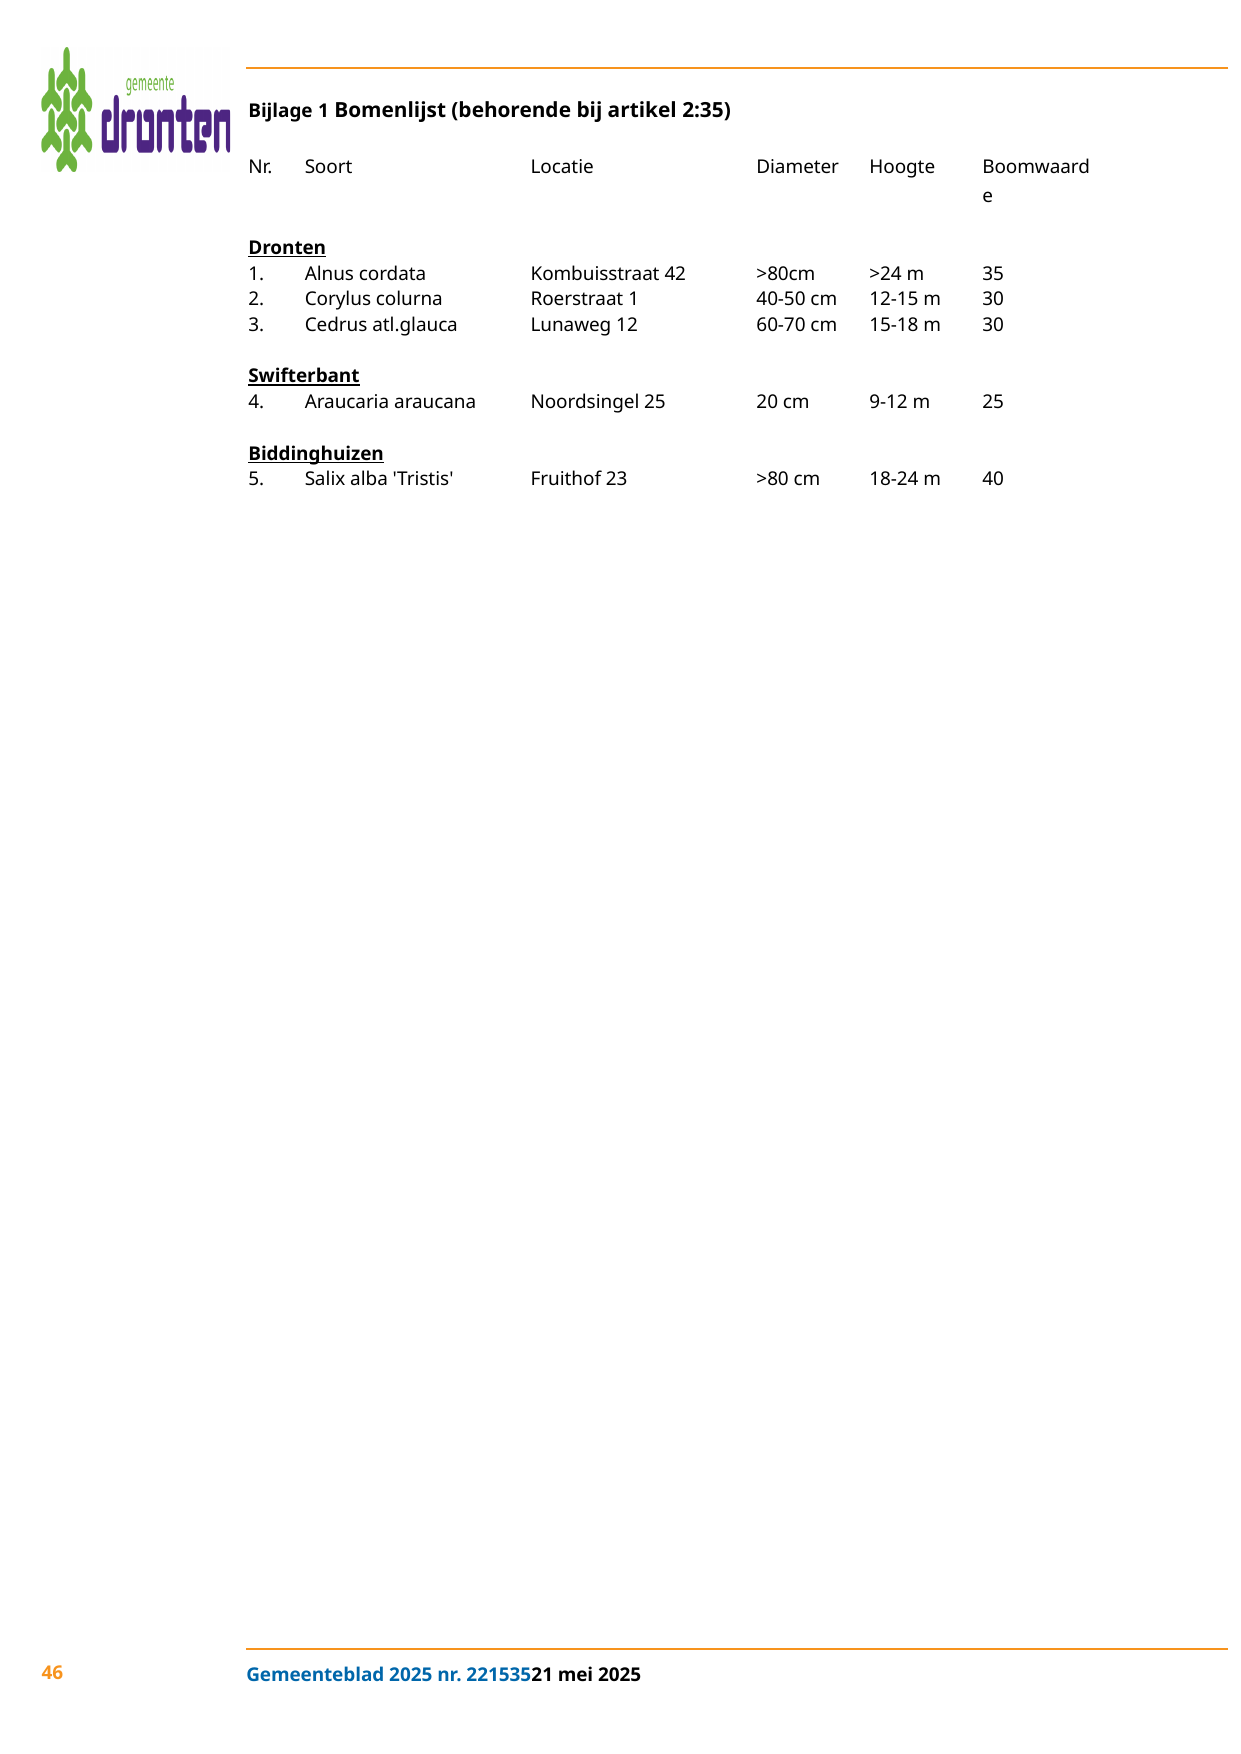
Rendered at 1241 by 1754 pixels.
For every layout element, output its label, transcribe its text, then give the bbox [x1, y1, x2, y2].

table_cell [361, 363, 474, 388]
table_cell Swifterbant [248, 363, 361, 388]
table_cell [530, 208, 756, 234]
table_cell Salix alba 'Tristis' [305, 466, 530, 491]
table_cell [756, 414, 869, 440]
table_cell 20 cm [756, 389, 869, 414]
table_cell Kombuisstraat 42 [530, 260, 756, 286]
table_header Locatie [530, 153, 756, 208]
table_cell [869, 414, 982, 440]
table_cell [305, 208, 530, 234]
table_cell 25 [982, 389, 1095, 414]
picture [41, 47, 231, 172]
table_cell Biddinghuizen [248, 440, 417, 466]
table_cell Noordsingel 25 [530, 389, 756, 414]
table_cell [248, 208, 304, 234]
table_cell 1. [248, 260, 304, 286]
table_cell 35 [982, 260, 1095, 286]
table_cell [1039, 363, 1152, 388]
table_cell [756, 234, 869, 260]
table_cell [418, 440, 587, 466]
table_cell [248, 414, 304, 440]
table_cell 30 [982, 286, 1095, 311]
table_cell Corylus colurna [305, 286, 530, 311]
table_cell [982, 208, 1095, 234]
table_cell [926, 440, 1038, 466]
table_cell [530, 414, 756, 440]
table_cell [926, 363, 1038, 388]
table_cell >24 m [869, 260, 982, 286]
table_cell 18-24 m [869, 466, 982, 491]
table_cell 2. [248, 286, 304, 311]
table_cell 4. [248, 389, 304, 414]
table_cell [474, 363, 813, 388]
table_cell >80cm [756, 260, 869, 286]
table_cell Roerstraat 1 [530, 286, 756, 311]
table_cell [869, 208, 982, 234]
table_cell Cedrus atl.glauca [305, 311, 530, 337]
table_cell Alnus cordata [305, 260, 530, 286]
table_cell 12-15 m [869, 286, 982, 311]
table_cell Araucaria araucana [305, 389, 530, 414]
table_cell [982, 414, 1095, 440]
table_cell 60-70 cm [756, 311, 869, 337]
table_cell >80 cm [756, 466, 869, 491]
table_cell [982, 337, 1095, 363]
table_cell 40 [982, 466, 1095, 491]
table_cell 30 [982, 311, 1095, 337]
table_cell [1039, 440, 1152, 466]
table_cell 5. [248, 466, 304, 491]
table_cell [982, 234, 1095, 260]
table_cell Fruithof 23 [530, 466, 756, 491]
table_cell [248, 337, 304, 363]
table_header Nr. [248, 153, 304, 208]
table_cell [869, 337, 982, 363]
table_cell [587, 440, 813, 466]
table_header Diameter [756, 153, 869, 208]
table_cell [305, 337, 530, 363]
table_cell Dronten [248, 234, 643, 260]
table_cell [813, 363, 926, 388]
table_cell [869, 234, 982, 260]
table_cell [530, 337, 756, 363]
table_cell [643, 234, 700, 260]
table_cell [813, 440, 926, 466]
table_cell [756, 337, 869, 363]
table_cell 15-18 m [869, 311, 982, 337]
table_cell Lunaweg 12 [530, 311, 756, 337]
table_header Soort [305, 153, 530, 208]
table_cell [700, 234, 756, 260]
table_cell 3. [248, 311, 304, 337]
table_cell 40-50 cm [756, 286, 869, 311]
text Bijlage 1 Bomenlijst (behorende bij artikel 2:35) [248, 95, 1152, 123]
table_header Hoogte [869, 153, 982, 208]
table_header Boomwaarde [982, 153, 1095, 208]
table_cell 9-12 m [869, 389, 982, 414]
table_cell [756, 208, 869, 234]
table_cell [305, 414, 530, 440]
